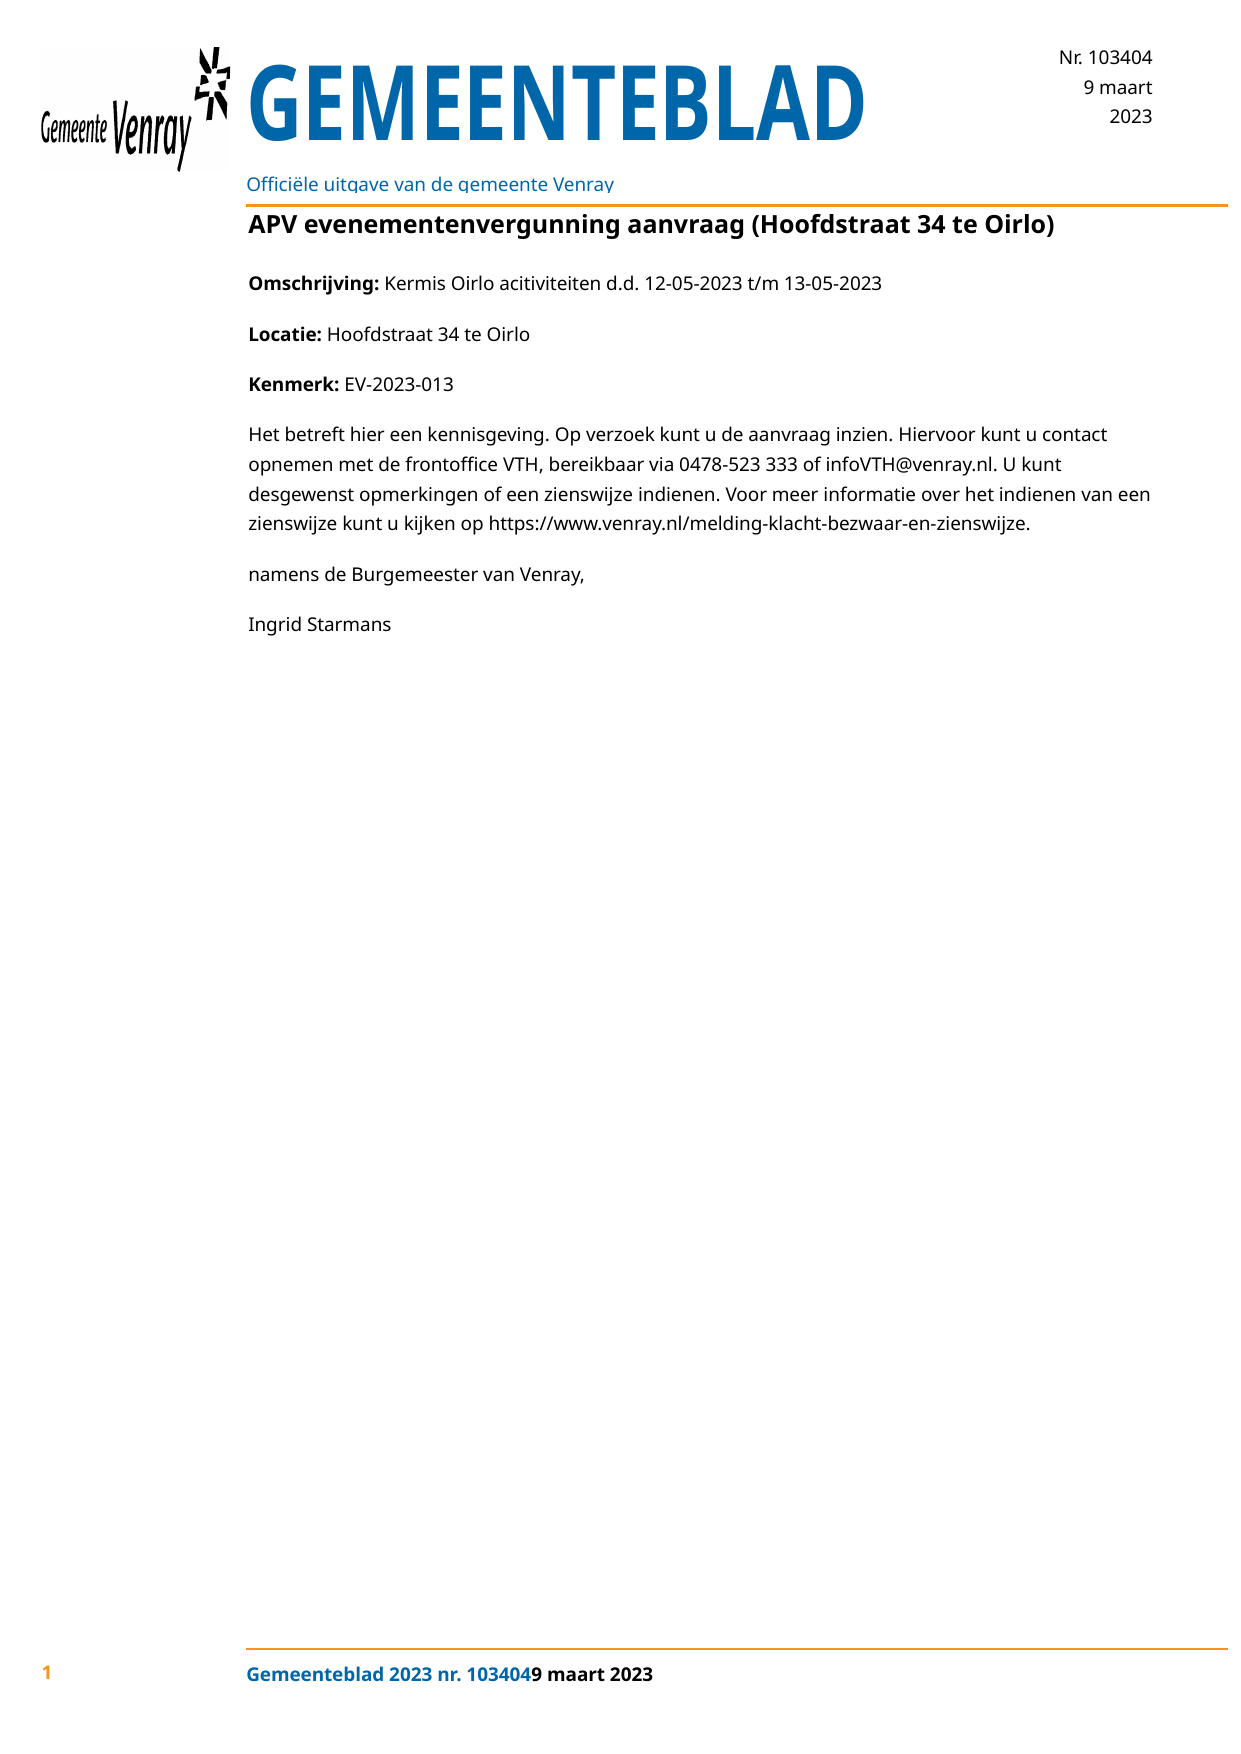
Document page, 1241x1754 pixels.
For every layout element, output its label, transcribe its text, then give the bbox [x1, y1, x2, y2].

text Kenmerk: EV-2023-013 [248, 371, 1152, 397]
text APV evenementenvergunning aanvraag (Hoofdstraat 34 te Oirlo) [248, 207, 1152, 241]
text Omschrijving: Kermis Oirlo acitiviteiten d.d. 12-05-2023 t/m 13-05-2023 [248, 270, 1152, 296]
text namens de Burgemeester van Venray, [248, 561, 1152, 586]
picture [41, 47, 231, 172]
text Het betreft hier een kennisgeving. Op verzoek kunt u de aanvraag inzien. Hiervoor kunt u contact opnemen met de frontoffice VTH, bereikbaar via 0478-523 333 of infoVTH@venray.nl. U kunt desgewenst opmerkingen of een zienswijze indienen. Voor meer informatie over het indienen van een zienswijze kunt u kijken op https://www.venray.nl/melding-klacht-bezwaar-en-zienswijze. [248, 422, 1152, 536]
text Locatie: Hoofdstraat 34 te Oirlo [248, 321, 1152, 346]
text Ingrid Starmans [248, 611, 1152, 637]
